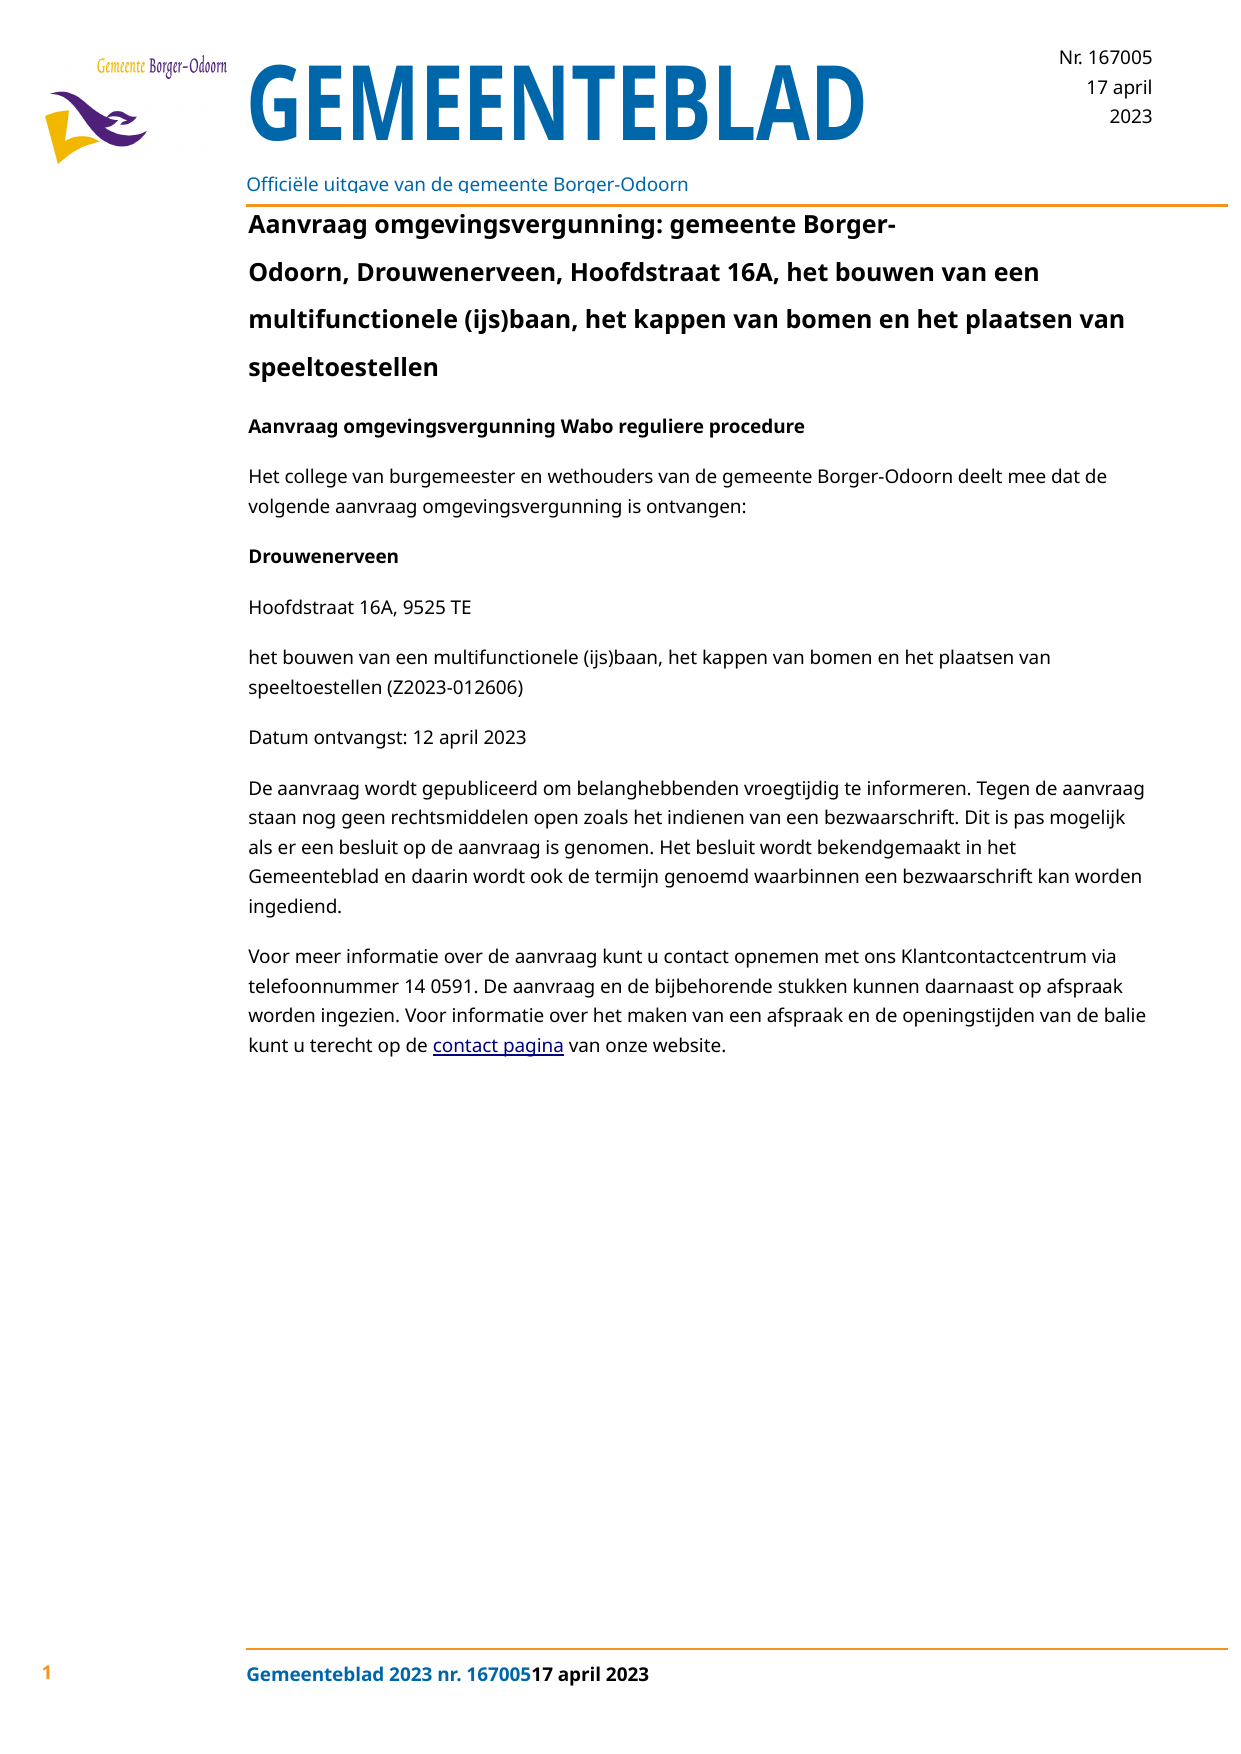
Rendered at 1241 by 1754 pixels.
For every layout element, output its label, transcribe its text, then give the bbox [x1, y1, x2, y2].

text Drouwenerveen [248, 543, 1152, 569]
text Hoofdstraat 16A, 9525 TE [248, 594, 1152, 620]
picture [41, 47, 231, 172]
text Datum ontvangst: 12 april 2023 [248, 724, 1152, 750]
text De aanvraag wordt gepubliceerd om belanghebbenden vroegtijdig te informeren. Tegen de aanvraag staan nog geen rechtsmiddelen open zoals het indienen van een bezwaarschrift. Dit is pas mogelijk als er een besluit op de aanvraag is genomen. Het besluit wordt bekendgemaakt in het Gemeenteblad en daarin wordt ook de termijn genoemd waarbinnen een bezwaarschrift kan worden ingediend. [248, 775, 1152, 919]
text Het college van burgemeester en wethouders van de gemeente Borger-Odoorn deelt mee dat de volgende aanvraag omgevingsvergunning is ontvangen: [248, 463, 1152, 519]
text het bouwen van een multifunctionele (ijs)baan, het kappen van bomen en het plaatsen van speeltoestellen (Z2023-012606) [248, 644, 1152, 700]
text Voor meer informatie over de aanvraag kunt u contact opnemen met ons Klantcontactcentrum via telefoonnummer 14 0591. De aanvraag en de bijbehorende stukken kunnen daarnaast op afspraak worden ingezien. Voor informatie over het maken van een afspraak en de openingstijden van de balie kunt u terecht op de contact pagina van onze website. [248, 943, 1152, 1058]
text Aanvraag omgevingsvergunning Wabo reguliere procedure [248, 413, 1152, 439]
text Aanvraag omgevingsvergunning: gemeente Borger-Odoorn, Drouwenerveen, Hoofdstraat 16A, het bouwen van een multifunctionele (ijs)baan, het kappen van bomen en het plaatsen van speeltoestellen [248, 207, 1152, 384]
